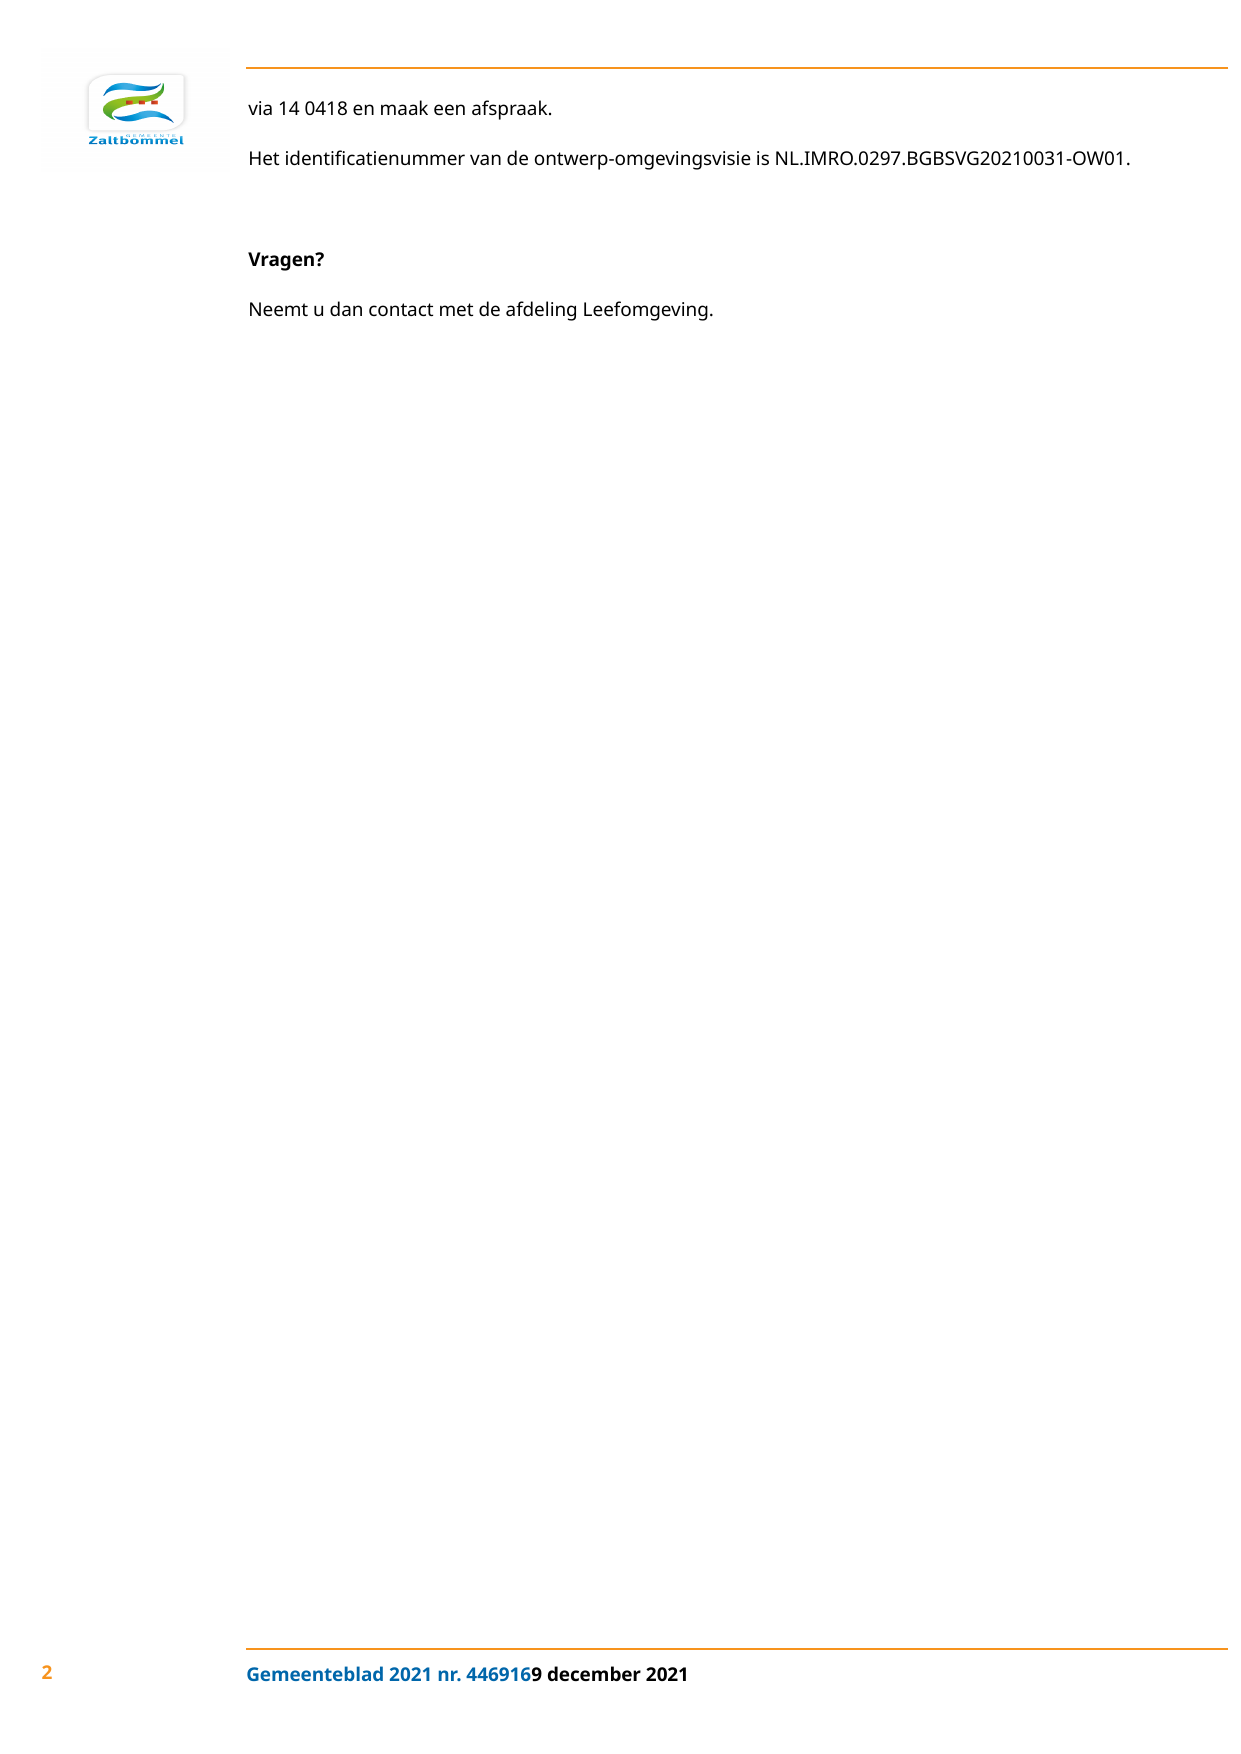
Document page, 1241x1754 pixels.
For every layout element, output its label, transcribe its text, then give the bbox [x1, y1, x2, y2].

text via 14 0418 en maak een afspraak. [248, 95, 1152, 121]
text Neemt u dan contact met de afdeling Leefomgeving. [248, 296, 1152, 322]
text Het identificatienummer van de ontwerp-omgevingsvisie is NL.IMRO.0297.BGBSVG20210031-OW01. [248, 145, 1152, 171]
picture [41, 47, 231, 172]
text Vragen? [248, 246, 1152, 272]
